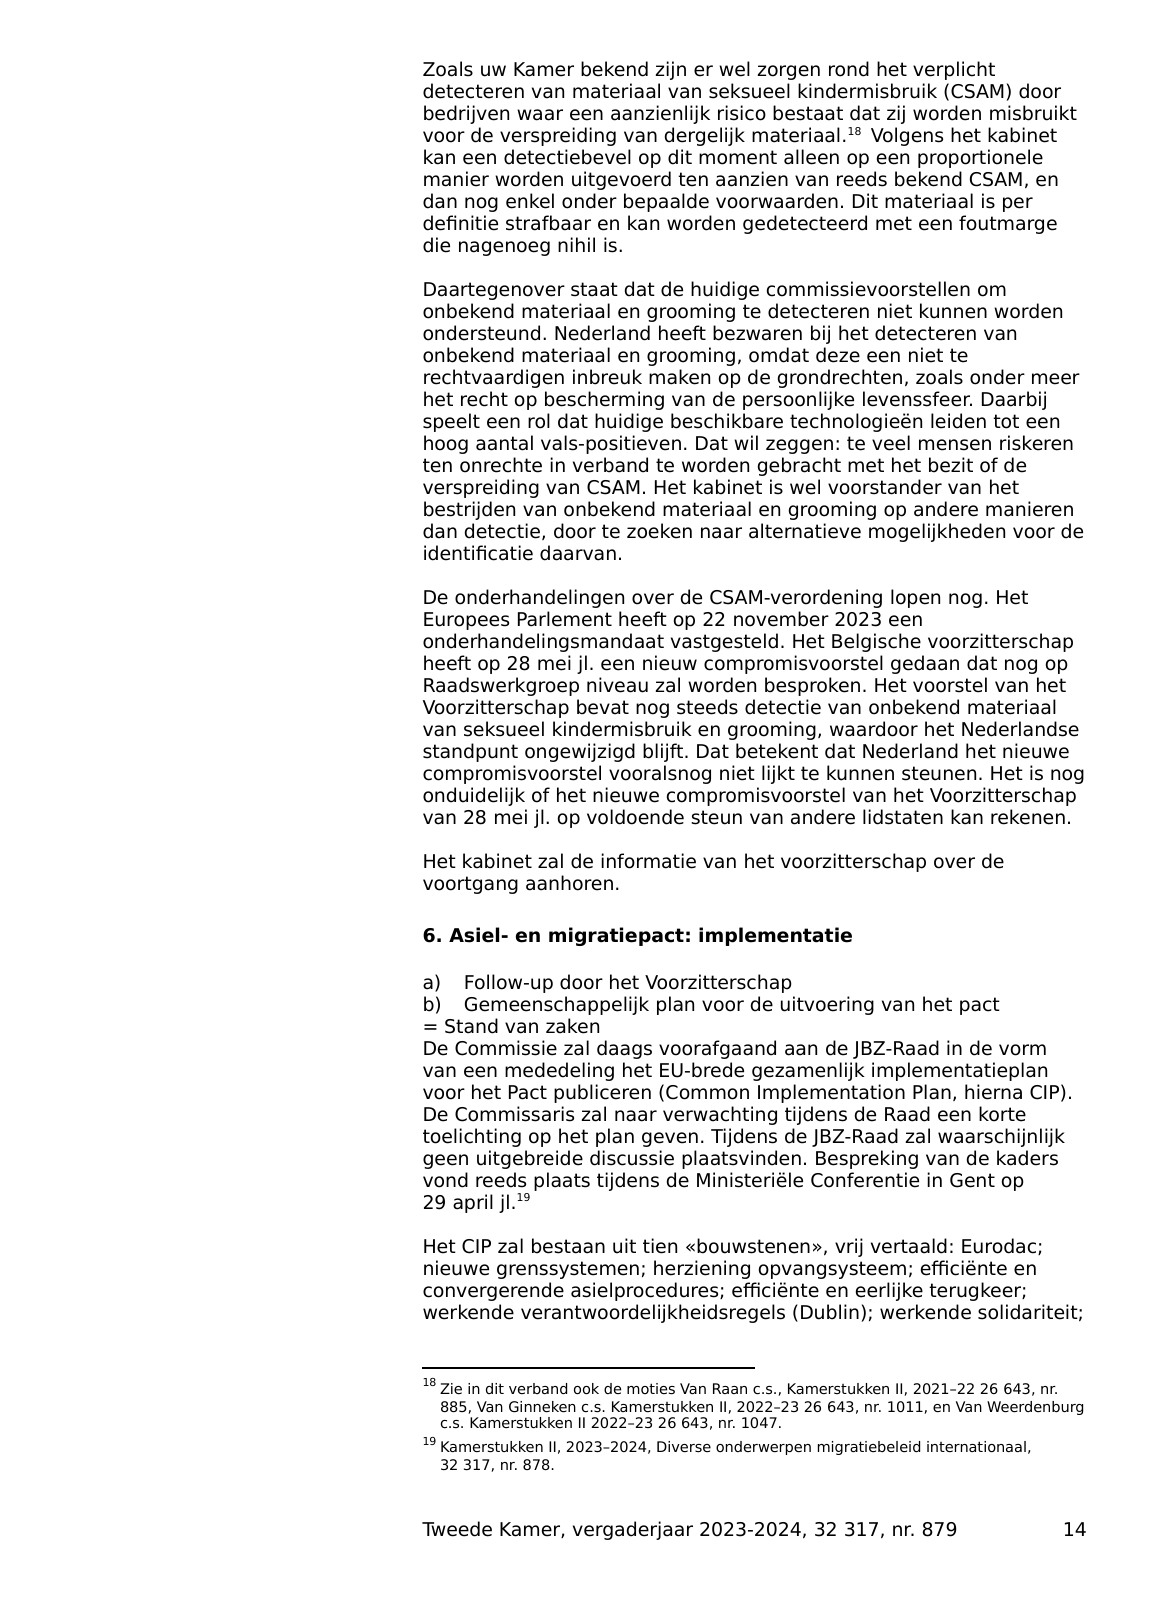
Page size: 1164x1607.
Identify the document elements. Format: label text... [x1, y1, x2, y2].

text De onderhandelingen over de CSAM-verordening lopen nog. Het Europees Parlement heeft op 22 november 2023 een onderhandelingsmandaat vastgesteld. Het Belgische voorzitterschap heeft op 28 mei jl. een nieuw compromisvoorstel gedaan dat nog op Raadswerkgroep niveau zal worden besproken. Het voorstel van het Voorzitterschap bevat nog steeds detectie van onbekend materiaal van seksueel kindermisbruik en grooming, waardoor het Nederlandse standpunt ongewijzigd blijft. Dat betekent dat Nederland het nieuwe compromisvoorstel vooralsnog niet lijkt te kunnen steunen. Het is nog onduidelijk of het nieuwe compromisvoorstel van het Voorzitterschap van 28 mei jl. op voldoende steun van andere lidstaten kan rekenen. [422, 587, 1087, 829]
text = Stand van zaken [422, 1016, 1087, 1038]
text a) Follow-up door het Voorzitterschap [422, 972, 1087, 994]
text Kamerstukken II, 2023–2024, Diverse onderwerpen migratiebeleid internationaal, 32 317, nr. 878. [422, 1435, 1087, 1474]
text b) Gemeenschappelijk plan voor de uitvoering van het pact [422, 994, 1087, 1016]
text Het kabinet zal de informatie van het voorzitterschap over de voortgang aanhoren. [422, 851, 1087, 895]
text Het CIP zal bestaan uit tien «bouwstenen», vrij vertaald: Eurodac; nieuwe grenssystemen; herziening opvangsysteem; efficiënte en convergerende asielprocedures; efficiënte en eerlijke terugkeer; werkende verantwoordelijkheidsregels (Dublin); werkende solidariteit; [422, 1236, 1087, 1324]
text Zie in dit verband ook de moties Van Raan c.s., Kamerstukken II, 2021–22 26 643, nr. 885, Van Ginneken c.s. Kamerstukken II, 2022–23 26 643, nr. 1011, en Van Weerdenburg c.s. Kamerstukken II 2022–23 26 643, nr. 1047. [422, 1377, 1087, 1432]
text Daartegenover staat dat de huidige commissievoorstellen om onbekend materiaal en grooming te detecteren niet kunnen worden ondersteund. Nederland heeft bezwaren bij het detecteren van onbekend materiaal en grooming, omdat deze een niet te rechtvaardigen inbreuk maken op de grondrechten, zoals onder meer het recht op bescherming van de persoonlijke levenssfeer. Daarbij speelt een rol dat huidige beschikbare technologieën leiden tot een hoog aantal vals-positieven. Dat wil zeggen: te veel mensen riskeren ten onrechte in verband te worden gebracht met het bezit of de verspreiding van CSAM. Het kabinet is wel voorstander van het bestrijden van onbekend materiaal en grooming op andere manieren dan detectie, door te zoeken naar alternatieve mogelijkheden voor de identificatie daarvan. [422, 279, 1087, 565]
text Zoals uw Kamer bekend zijn er wel zorgen rond het verplicht detecteren van materiaal van seksueel kindermisbruik (CSAM) door bedrijven waar een aanzienlijk risico bestaat dat zij worden misbruikt voor de verspreiding van dergelijk materiaal. Volgens het kabinet kan een detectiebevel op dit moment alleen op een proportionele manier worden uitgevoerd ten aanzien van reeds bekend CSAM, en dan nog enkel onder bepaalde voorwaarden. Dit materiaal is per definitie strafbaar en kan worden gedetecteerd met een foutmarge die nagenoeg nihil is. [422, 59, 1087, 257]
subtitle 6. Asiel- en migratiepact: implementatie [422, 925, 1087, 947]
text De Commissie zal daags voorafgaand aan de JBZ-Raad in de vorm van een mededeling het EU-brede gezamenlijk implementatieplan voor het Pact publiceren (Common Implementation Plan, hierna CIP). De Commissaris zal naar verwachting tijdens de Raad een korte toelichting op het plan geven. Tijdens de JBZ-Raad zal waarschijnlijk geen uitgebreide discussie plaatsvinden. Bespreking van de kaders vond reeds plaats tijdens de Ministeriële Conferentie in Gent op 29 april jl. [422, 1038, 1087, 1214]
